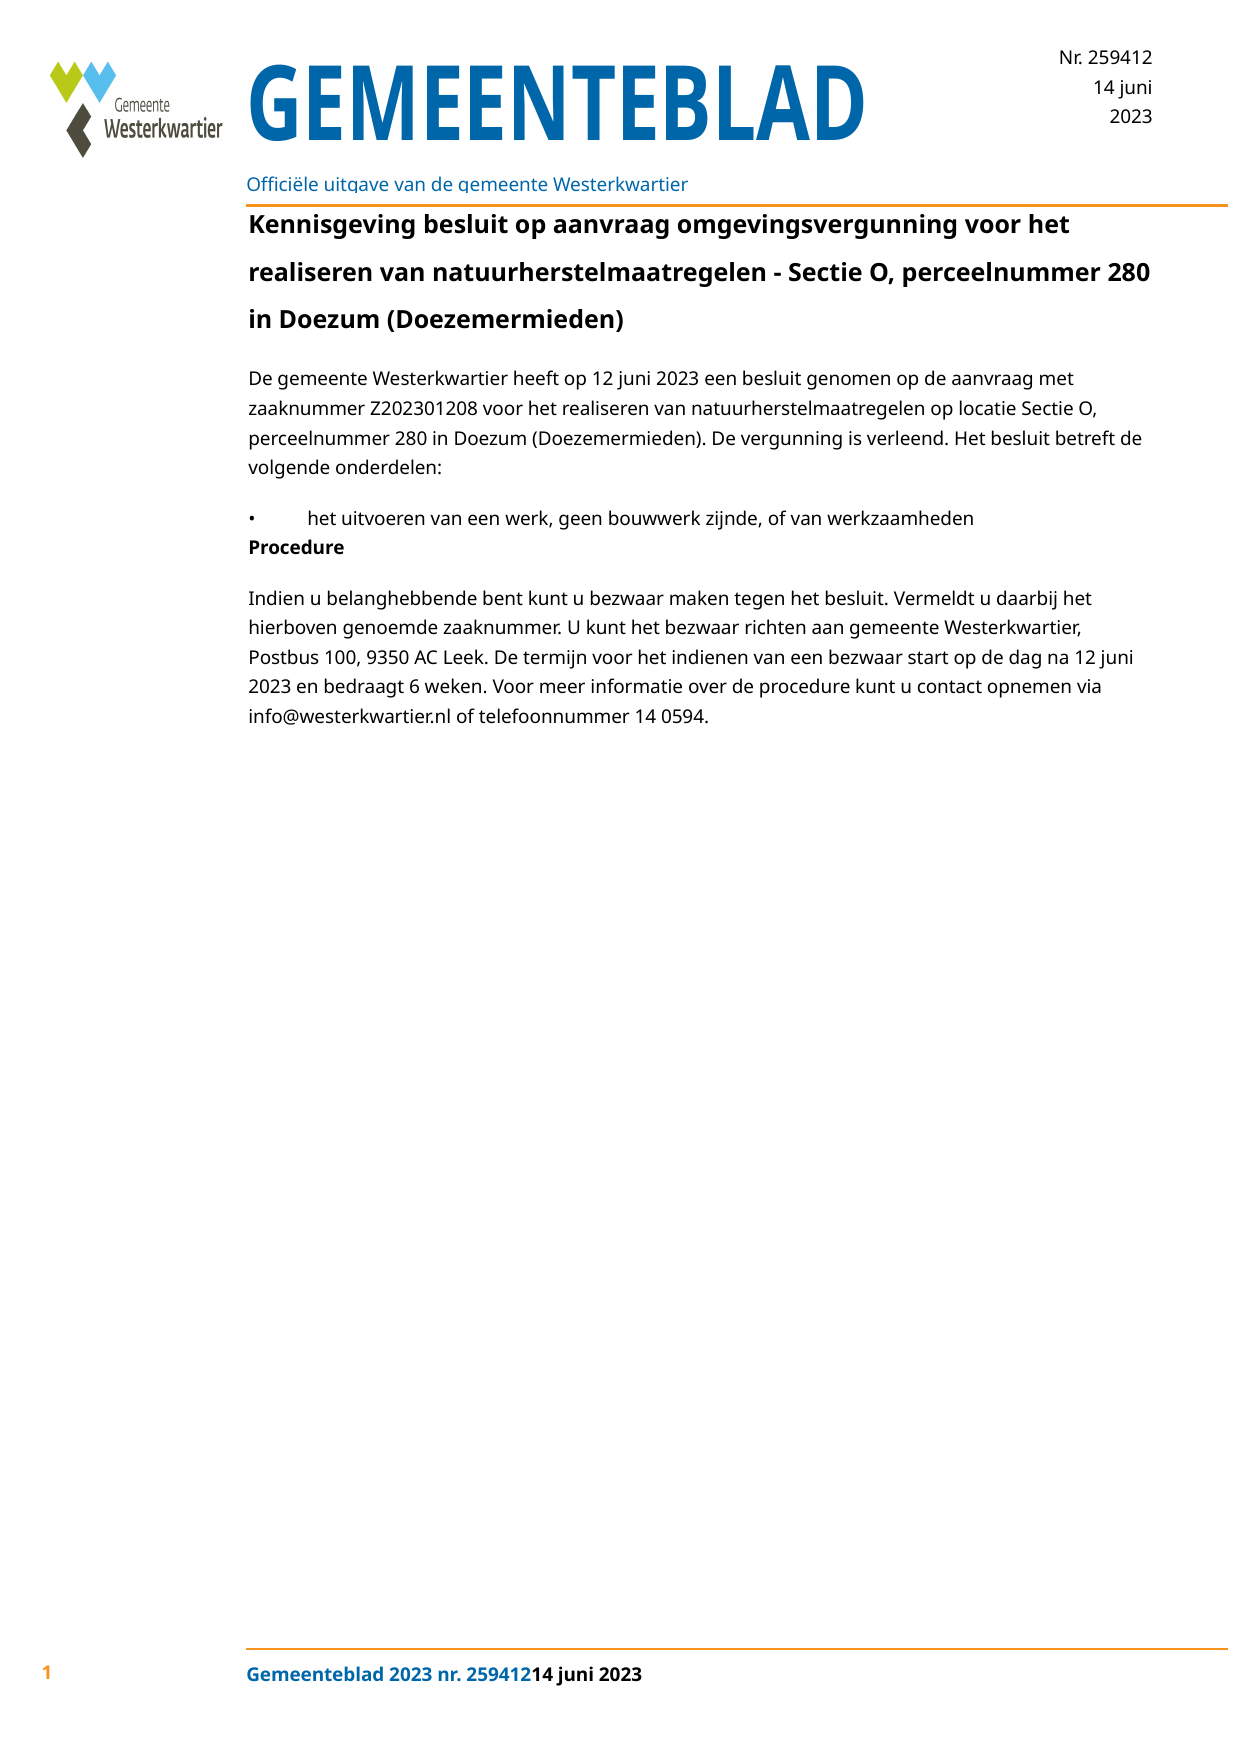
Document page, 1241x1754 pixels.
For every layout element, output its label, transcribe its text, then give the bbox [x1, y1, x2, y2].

text Indien u belanghebbende bent kunt u bezwaar maken tegen het besluit. Vermeldt u daarbij het hierboven genoemde zaaknummer. U kunt het bezwaar richten aan gemeente Westerkwartier, Postbus 100, 9350 AC Leek. De termijn voor het indienen van een bezwaar start op de dag na 12 juni 2023 en bedraagt 6 weken. Voor meer informatie over de procedure kunt u contact opnemen via info@westerkwartier.nl of telefoonnummer 14 0594. [248, 585, 1152, 729]
text Kennisgeving besluit op aanvraag omgevingsvergunning voor het realiseren van natuurherstelmaatregelen - Sectie O, perceelnummer 280 in Doezum (Doezemermieden) [248, 207, 1152, 336]
text De gemeente Westerkwartier heeft op 12 juni 2023 een besluit genomen op de aanvraag met zaaknummer Z202301208 voor het realiseren van natuurherstelmaatregelen op locatie Sectie O, perceelnummer 280 in Doezum (Doezemermieden). De vergunning is verleend. Het besluit betreft de volgende onderdelen: [248, 366, 1152, 480]
list het uitvoeren van een werk, geen bouwwerk zijnde, of van werkzaamheden [248, 505, 1152, 530]
picture [41, 47, 231, 172]
text Procedure [248, 534, 1152, 560]
